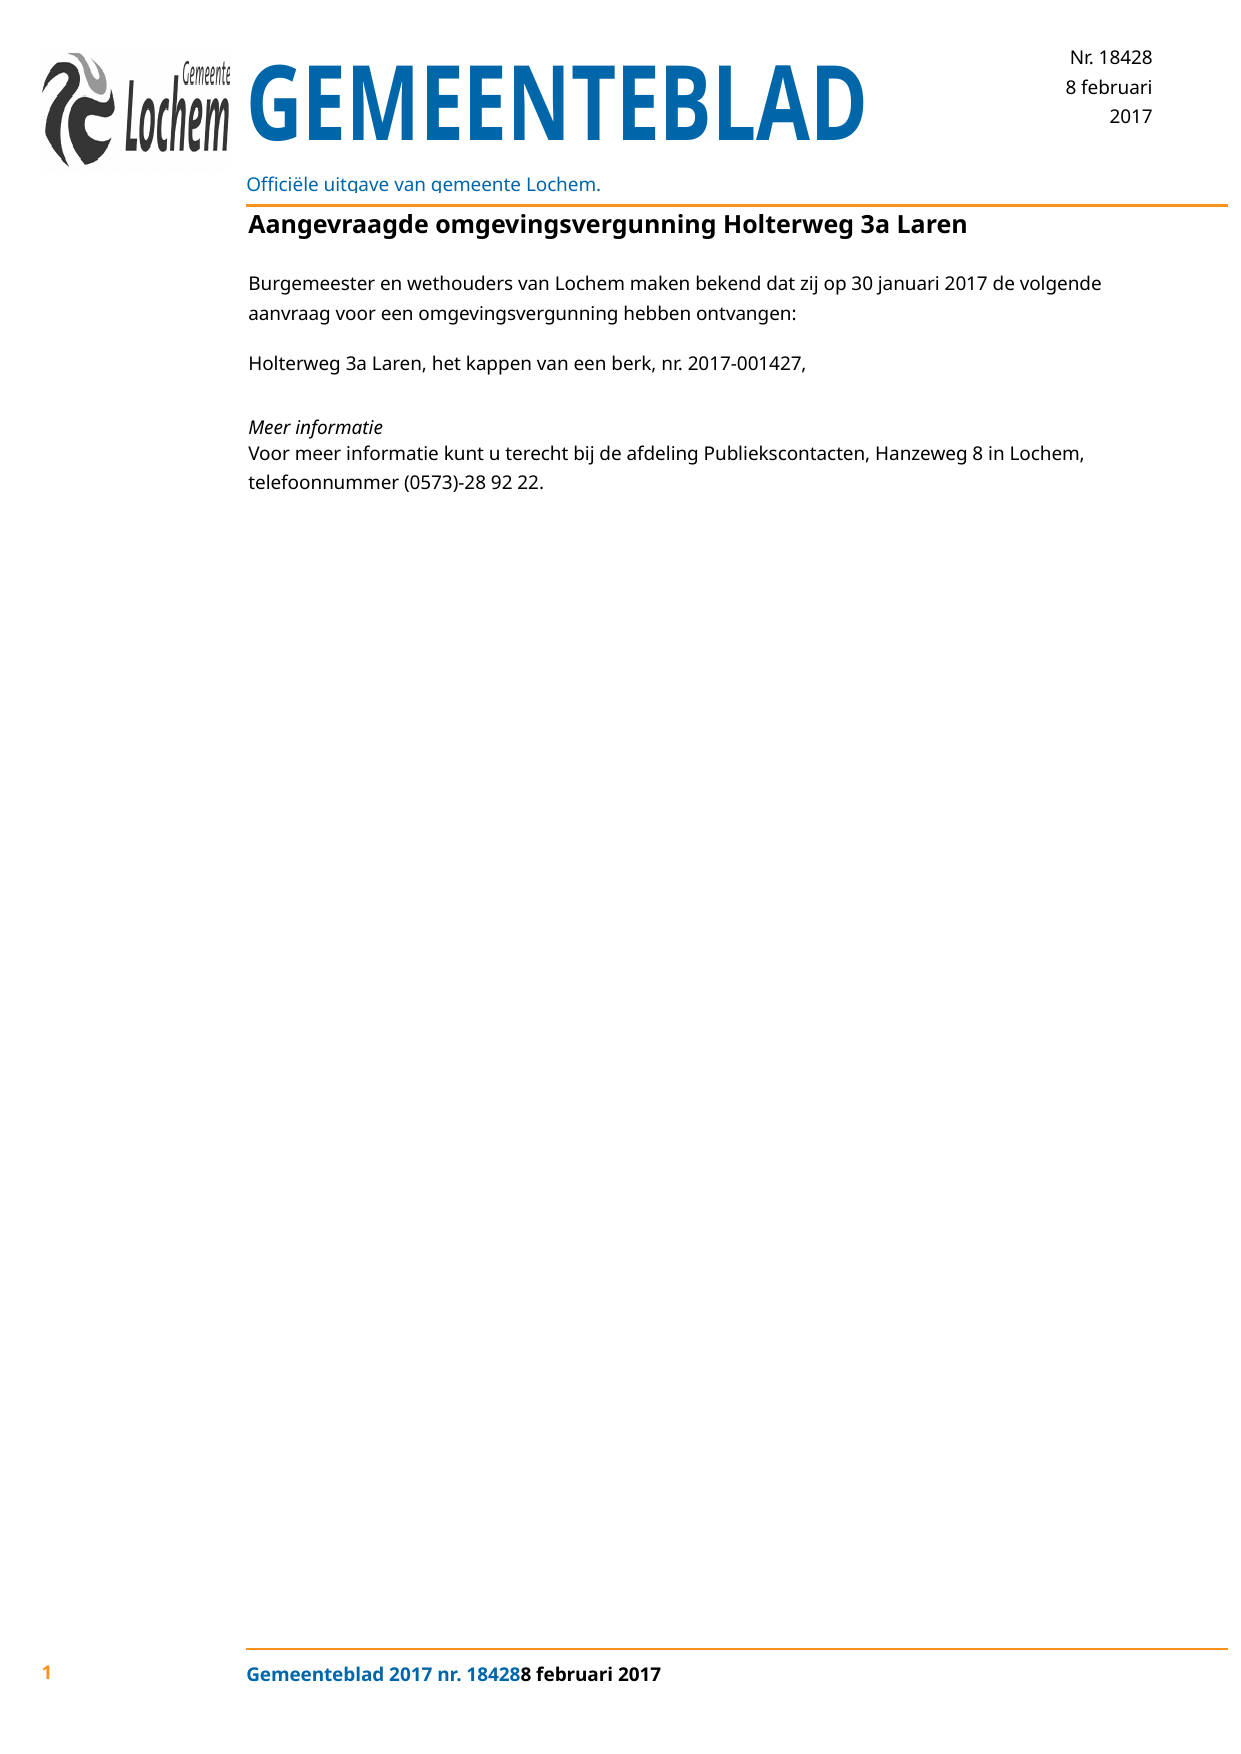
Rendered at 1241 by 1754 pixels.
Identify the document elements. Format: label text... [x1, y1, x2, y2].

text Meer informatie [248, 414, 1152, 440]
picture [41, 47, 231, 172]
text Burgemeester en wethouders van Lochem maken bekend dat zij op 30 januari 2017 de volgende aanvraag voor een omgevingsvergunning hebben ontvangen: [248, 270, 1152, 326]
text Holterweg 3a Laren, het kappen van een berk, nr. 2017-001427, [248, 350, 1152, 376]
text Aangevraagde omgevingsvergunning Holterweg 3a Laren [248, 207, 1152, 241]
text Voor meer informatie kunt u terecht bij de afdeling Publiekscontacten, Hanzeweg 8 in Lochem, telefoonnummer (0573)-28 92 22. [248, 440, 1152, 495]
